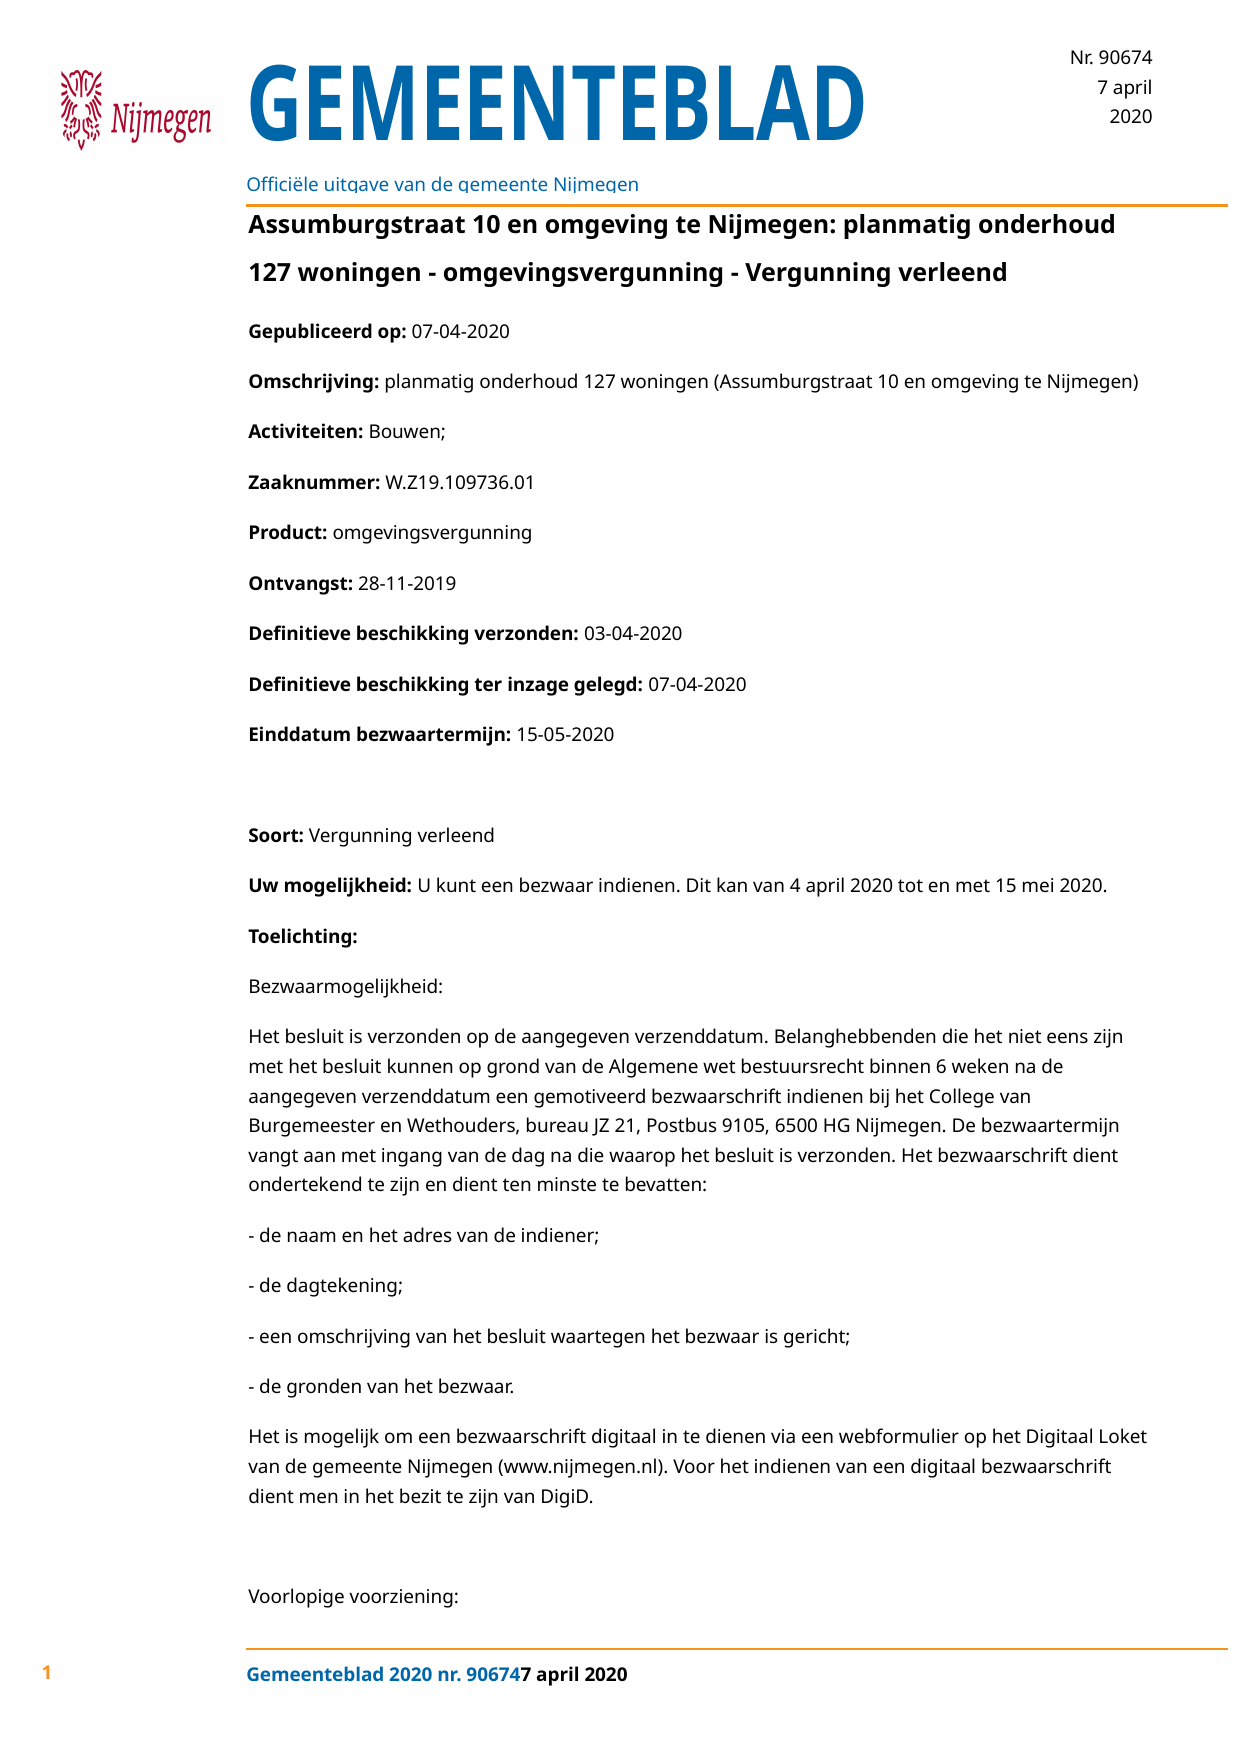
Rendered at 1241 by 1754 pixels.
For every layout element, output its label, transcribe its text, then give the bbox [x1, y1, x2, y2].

text - een omschrijving van het besluit waartegen het bezwaar is gericht; [248, 1323, 1152, 1349]
text Gepubliceerd op: 07-04-2020 [248, 318, 1152, 344]
text - de gronden van het bezwaar. [248, 1373, 1152, 1399]
text Definitieve beschikking ter inzage gelegd: 07-04-2020 [248, 671, 1152, 697]
text Assumburgstraat 10 en omgeving te Nijmegen: planmatig onderhoud 127 woningen - omgevingsvergunning - Vergunning verleend [248, 207, 1152, 288]
text Ontvangst: 28-11-2019 [248, 570, 1152, 596]
picture [41, 47, 231, 172]
text Einddatum bezwaartermijn: 15-05-2020 [248, 721, 1152, 747]
text Toelichting: [248, 923, 1152, 949]
text Het is mogelijk om een bezwaarschrift digitaal in te dienen via een webformulier op het Digitaal Loket van de gemeente Nijmegen (www.nijmegen.nl). Voor het indienen van een digitaal bezwaarschrift dient men in het bezit te zijn van DigiD. [248, 1424, 1152, 1509]
text Definitieve beschikking verzonden: 03-04-2020 [248, 620, 1152, 646]
text Product: omgevingsvergunning [248, 519, 1152, 545]
text Omschrijving: planmatig onderhoud 127 woningen (Assumburgstraat 10 en omgeving te Nijmegen) [248, 368, 1152, 394]
text - de naam en het adres van de indiener; [248, 1222, 1152, 1248]
text Het besluit is verzonden op de aangegeven verzenddatum. Belanghebbenden die het niet eens zijn met het besluit kunnen op grond van de Algemene wet bestuursrecht binnen 6 weken na de aangegeven verzenddatum een gemotiveerd bezwaarschrift indienen bij het College van Burgemeester en Wethouders, bureau JZ 21, Postbus 9105, 6500 HG Nijmegen. De bezwaartermijn vangt aan met ingang van de dag na die waarop het besluit is verzonden. Het bezwaarschrift dient ondertekend te zijn en dient ten minste te bevatten: [248, 1024, 1152, 1197]
text - de dagtekening; [248, 1272, 1152, 1298]
text Bezwaarmogelijkheid: [248, 973, 1152, 999]
text Soort: Vergunning verleend [248, 822, 1152, 848]
text Zaaknummer: W.Z19.109736.01 [248, 469, 1152, 495]
text Uw mogelijkheid: U kunt een bezwaar indienen. Dit kan van 4 april 2020 tot en met 15 mei 2020. [248, 872, 1152, 898]
text Activiteiten: Bouwen; [248, 419, 1152, 444]
text Voorlopige voorziening: [248, 1584, 1152, 1609]
